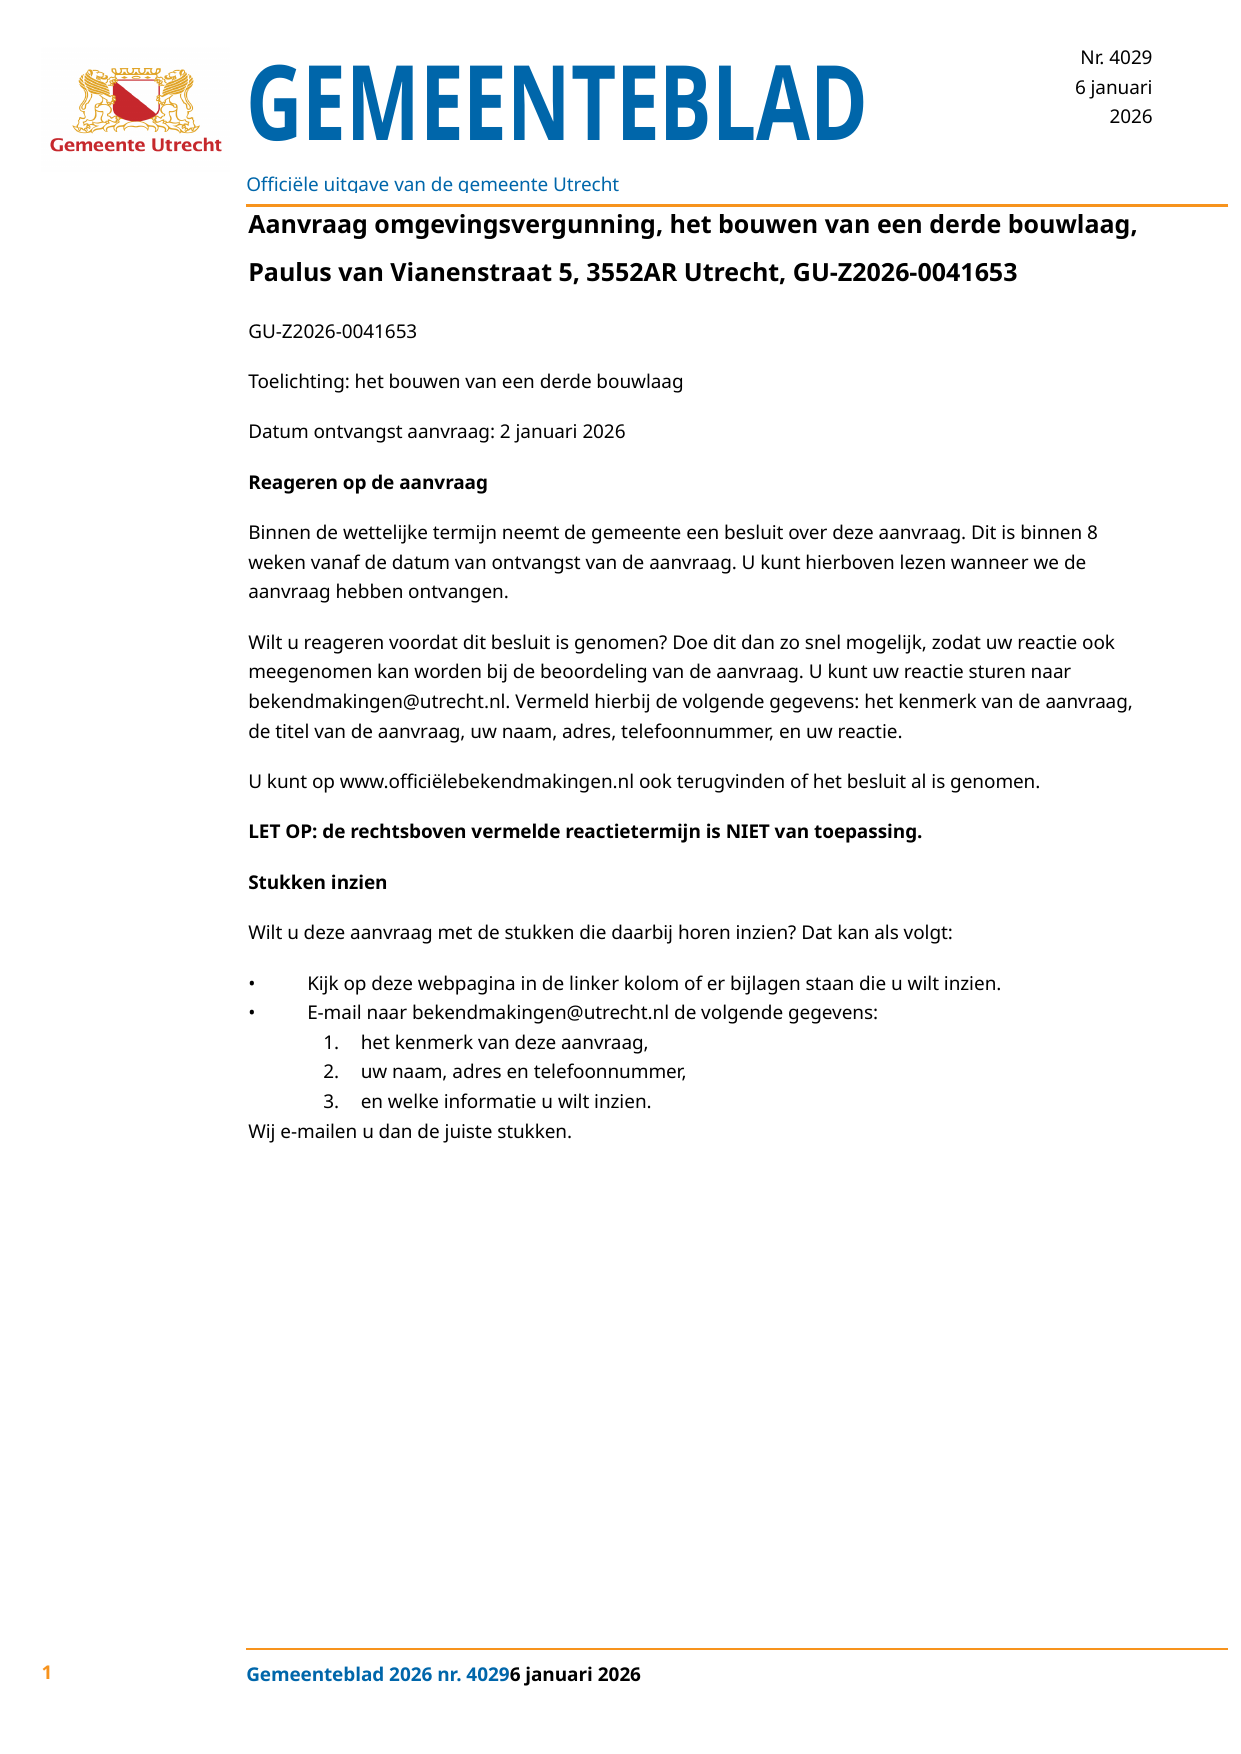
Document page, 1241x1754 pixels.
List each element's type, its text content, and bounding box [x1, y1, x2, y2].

text Wilt u reageren voordat dit besluit is genomen? Doe dit dan zo snel mogelijk, zodat uw reactie ook meegenomen kan worden bij de beoordeling van de aanvraag. U kunt uw reactie sturen naar bekendmakingen@utrecht.nl. Vermeld hierbij de volgende gegevens: het kenmerk van de aanvraag, de titel van de aanvraag, uw naam, adres, telefoonnummer, en uw reactie. [248, 629, 1152, 744]
list en welke informatie u wilt inzien. [323, 1088, 1152, 1114]
text Binnen de wettelijke termijn neemt de gemeente een besluit over deze aanvraag. Dit is binnen 8 weken vanaf de datum van ontvangst van de aanvraag. U kunt hierboven lezen wanneer we de aanvraag hebben ontvangen. [248, 519, 1152, 604]
text Wilt u deze aanvraag met de stukken die daarbij horen inzien? Dat kan als volgt: [248, 919, 1152, 945]
text U kunt op www.officiëlebekendmakingen.nl ook terugvinden of het besluit al is genomen. [248, 768, 1152, 794]
list E-mail naar bekendmakingen@utrecht.nl de volgende gegevens: [248, 999, 1152, 1025]
text Stukken inzien [248, 869, 1152, 895]
text GU-Z2026-0041653 [248, 318, 1152, 344]
list het kenmerk van deze aanvraag, [323, 1029, 1152, 1055]
text Wij e-mailen u dan de juiste stukken. [248, 1118, 1152, 1144]
text Datum ontvangst aanvraag: 2 januari 2026 [248, 419, 1152, 444]
text Aanvraag omgevingsvergunning, het bouwen van een derde bouwlaag, Paulus van Vianenstraat 5, 3552AR Utrecht, GU-Z2026-0041653 [248, 207, 1152, 288]
text LET OP: de rechtsboven vermelde reactietermijn is NIET van toepassing. [248, 819, 1152, 844]
list Kijk op deze webpagina in de linker kolom of er bijlagen staan die u wilt inzien. [248, 970, 1152, 996]
text Reageren op de aanvraag [248, 469, 1152, 495]
list uw naam, adres en telefoonnummer, [323, 1059, 1152, 1084]
picture [41, 47, 231, 172]
text Toelichting: het bouwen van een derde bouwlaag [248, 368, 1152, 394]
